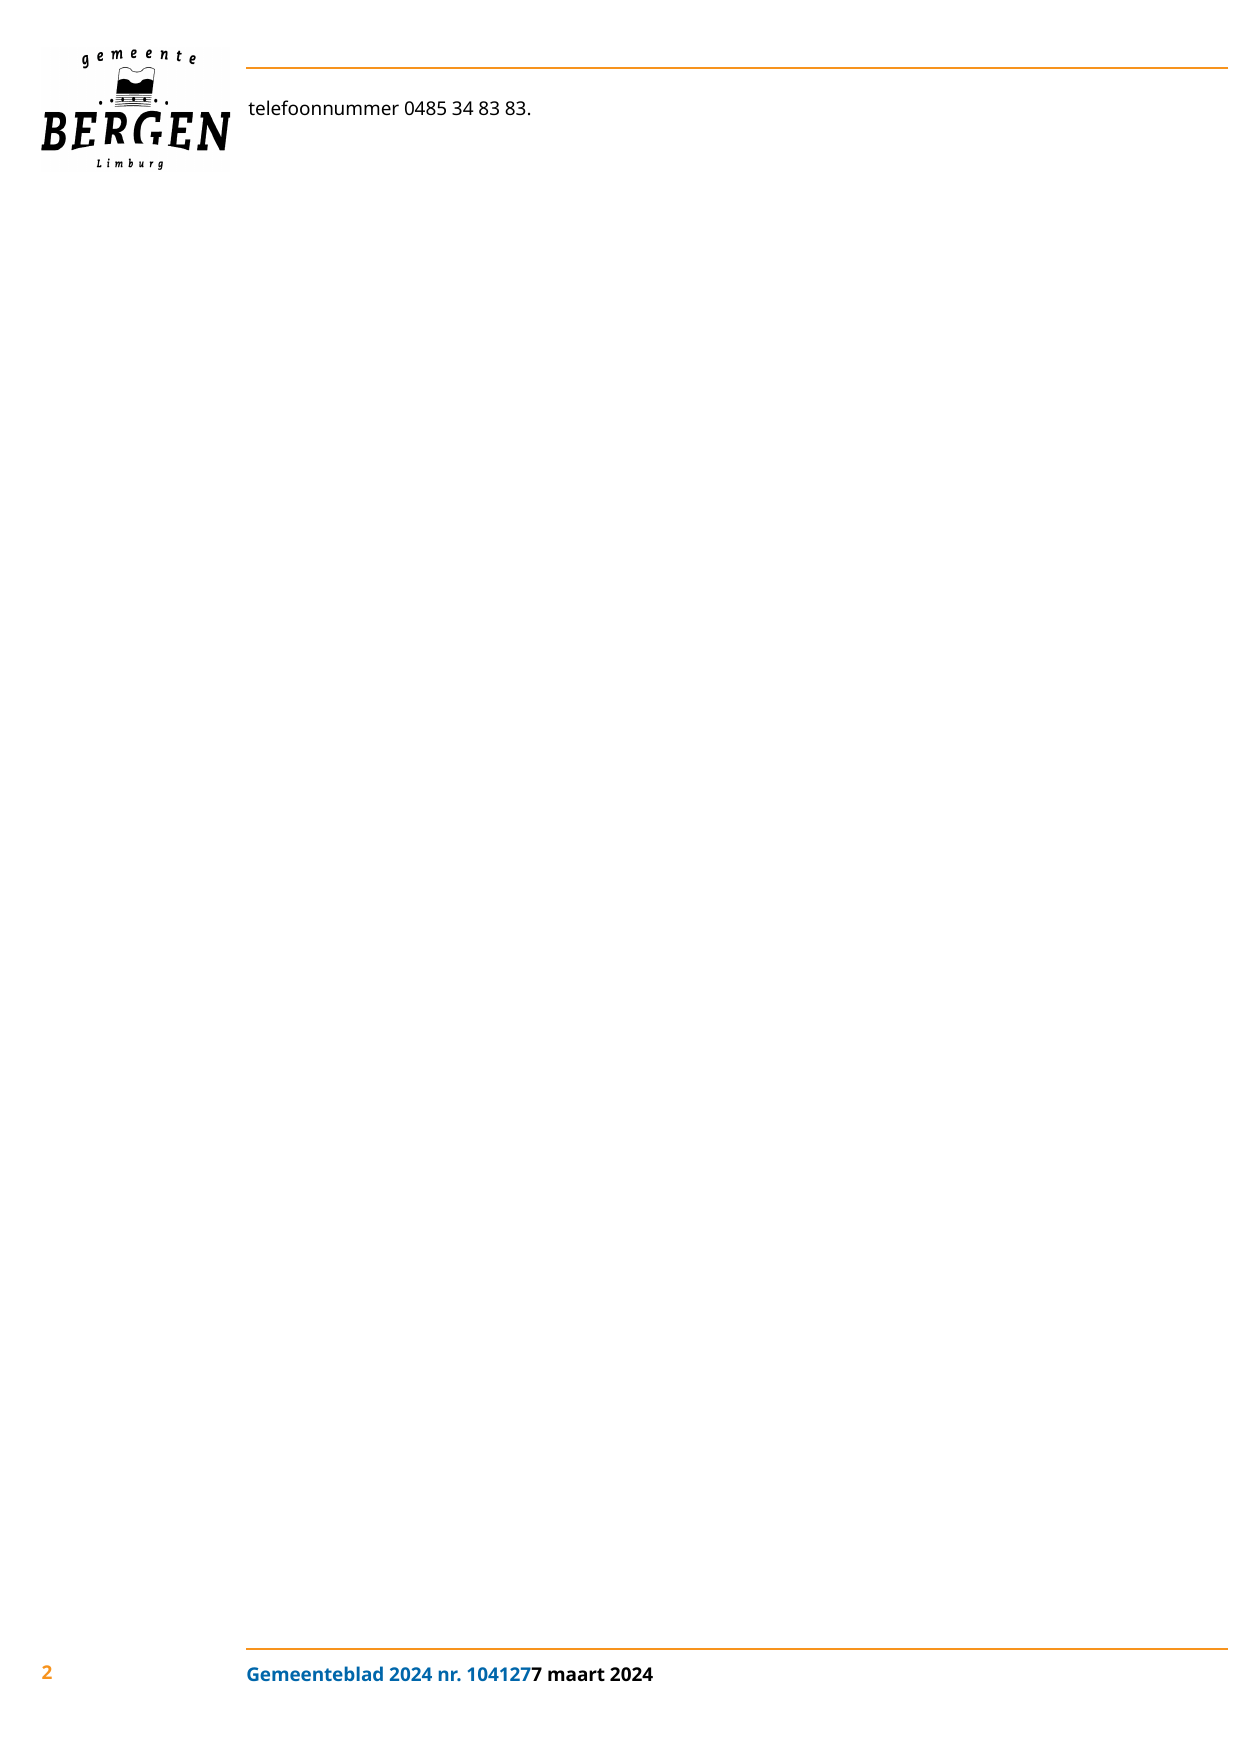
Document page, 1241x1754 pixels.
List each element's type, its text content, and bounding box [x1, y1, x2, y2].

picture [41, 47, 231, 172]
text telefoonnummer 0485 34 83 83. [248, 95, 1152, 121]
